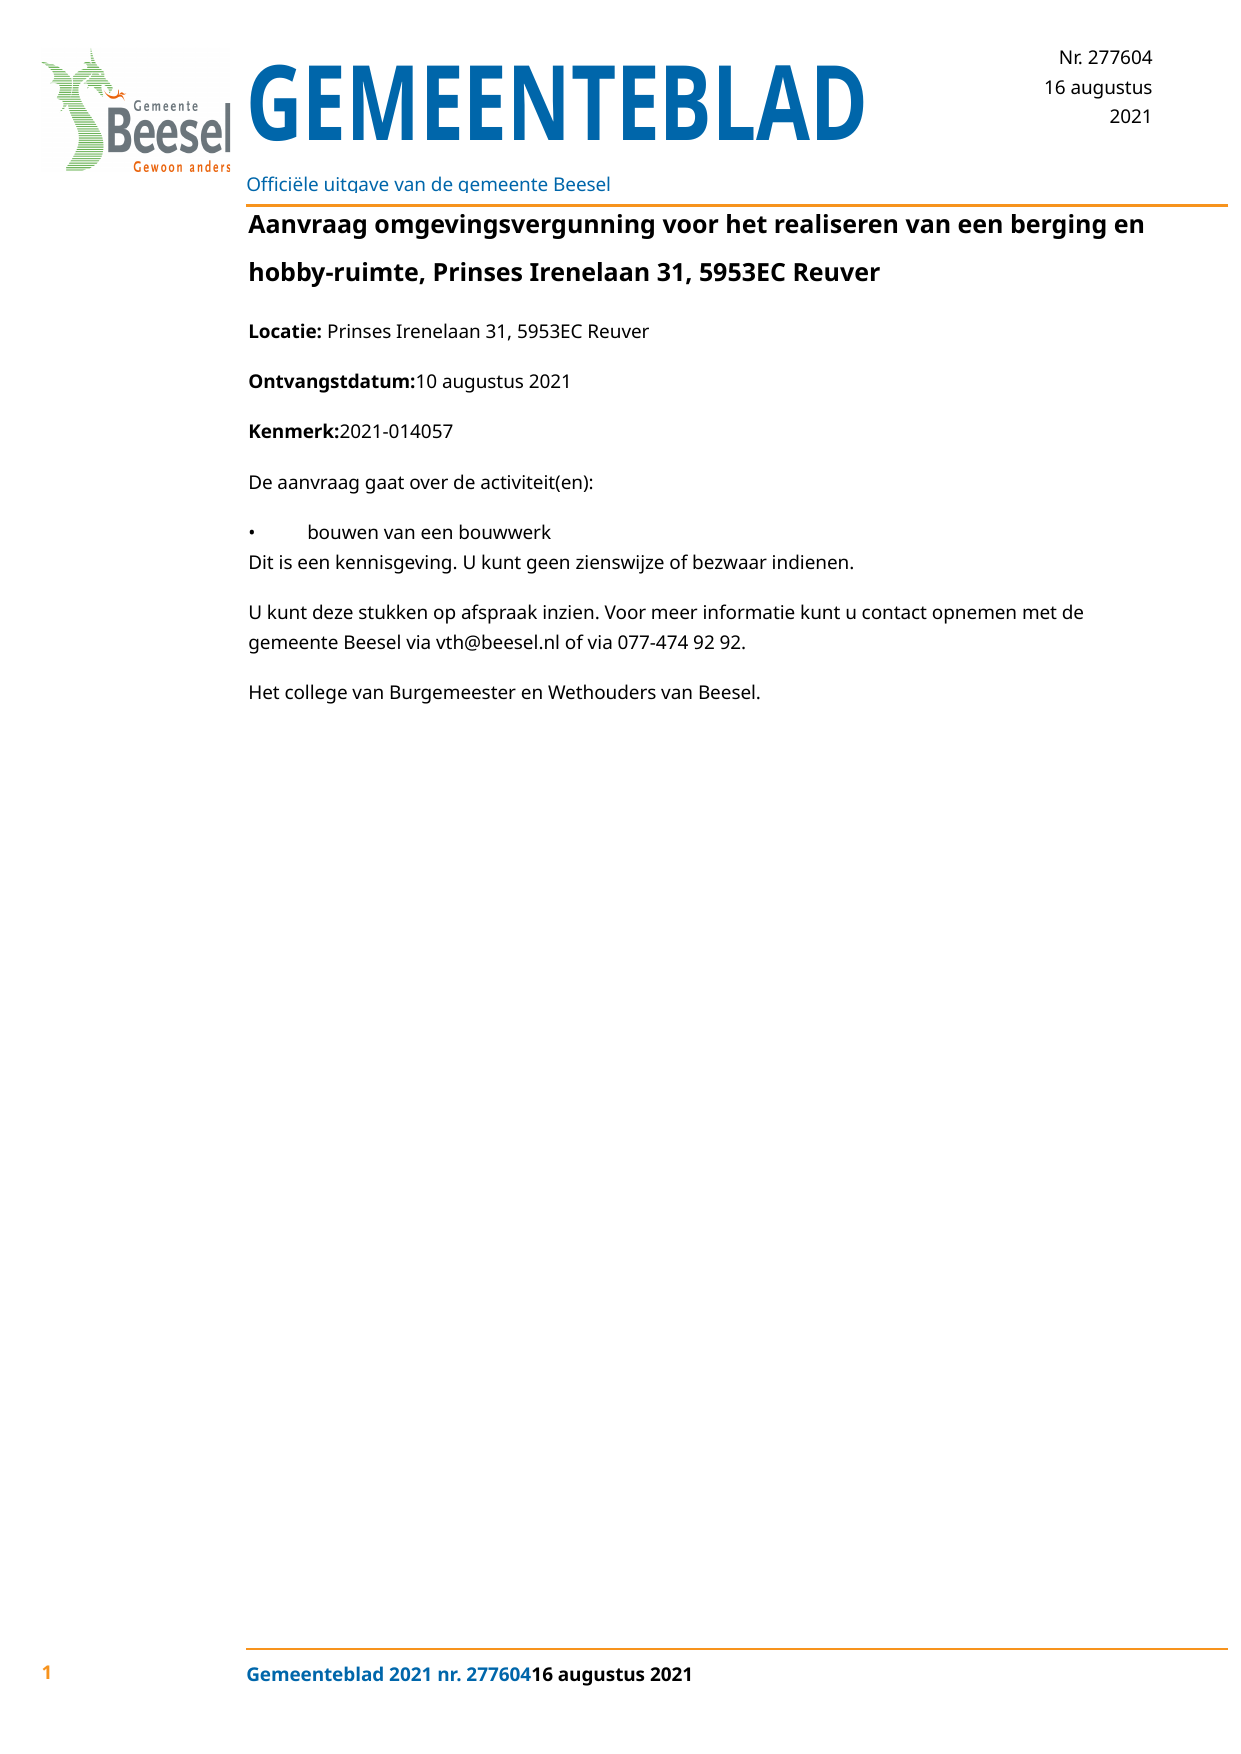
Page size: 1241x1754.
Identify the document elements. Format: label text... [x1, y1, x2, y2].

text Kenmerk:2021-014057 [248, 419, 1152, 444]
text Locatie: Prinses Irenelaan 31, 5953EC Reuver [248, 318, 1152, 344]
text Dit is een kennisgeving. U kunt geen zienswijze of bezwaar indienen. [248, 549, 1152, 575]
text Ontvangstdatum:10 augustus 2021 [248, 368, 1152, 394]
text Aanvraag omgevingsvergunning voor het realiseren van een berging en hobby-ruimte, Prinses Irenelaan 31, 5953EC Reuver [248, 207, 1152, 288]
text U kunt deze stukken op afspraak inzien. Voor meer informatie kunt u contact opnemen met de gemeente Beesel via vth@beesel.nl of via 077-474 92 92. [248, 599, 1152, 655]
text Het college van Burgemeester en Wethouders van Beesel. [248, 679, 1152, 705]
list bouwen van een bouwwerk [248, 519, 1152, 545]
picture [41, 47, 231, 172]
text De aanvraag gaat over de activiteit(en): [248, 469, 1152, 495]
